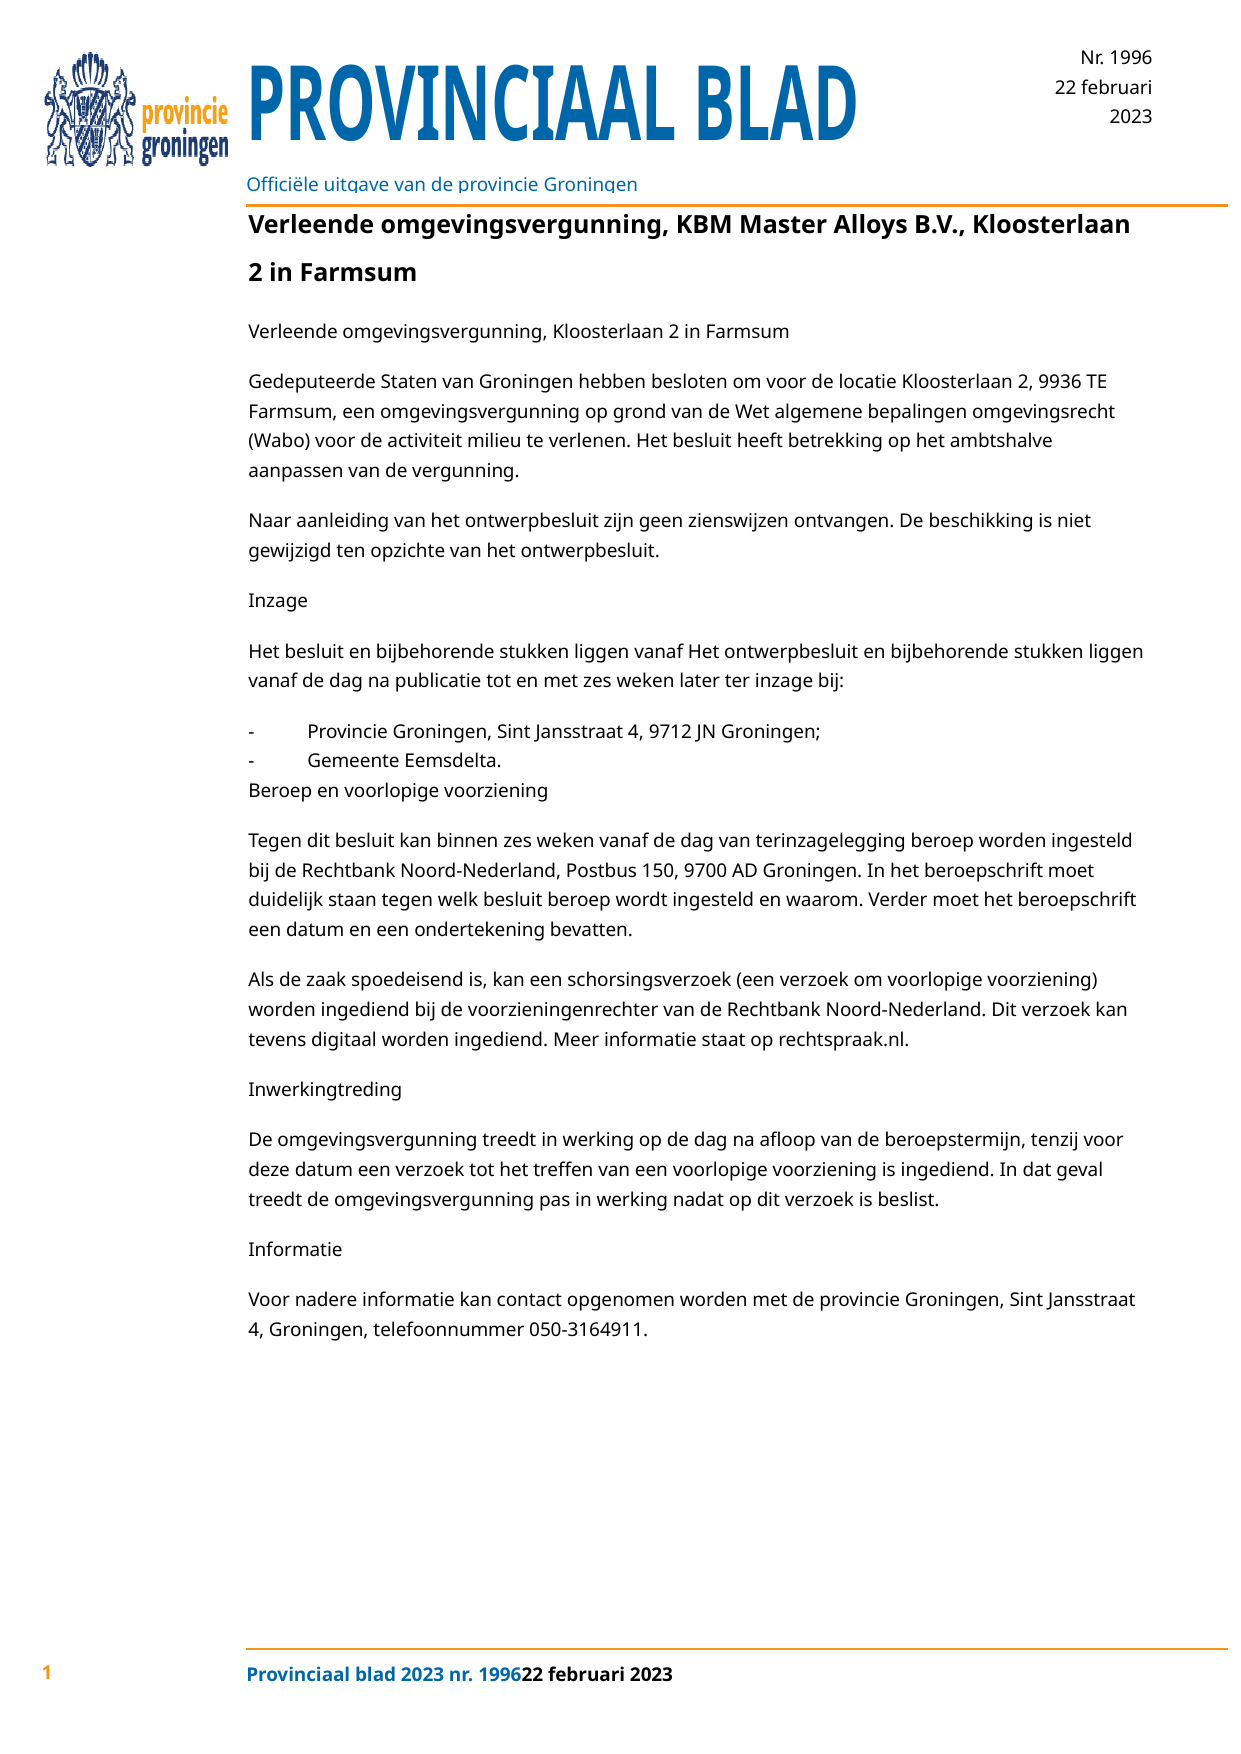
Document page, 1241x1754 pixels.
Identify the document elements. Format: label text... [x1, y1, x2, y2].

text De omgevingsvergunning treedt in werking op de dag na afloop van de beroepstermijn, tenzij voor deze datum een verzoek tot het treffen van een voorlopige voorziening is ingediend. In dat geval treedt de omgevingsvergunning pas in werking nadat op dit verzoek is beslist. [248, 1127, 1152, 1212]
picture [41, 47, 231, 172]
text Verleende omgevingsvergunning, Kloosterlaan 2 in Farmsum [248, 318, 1152, 344]
list Gemeente Eemsdelta. [248, 747, 1152, 773]
text Inwerkingtreding [248, 1076, 1152, 1102]
text Gedeputeerde Staten van Groningen hebben besloten om voor de locatie Kloosterlaan 2, 9936 TE Farmsum, een omgevingsvergunning op grond van de Wet algemene bepalingen omgevingsrecht (Wabo) voor de activiteit milieu te verlenen. Het besluit heeft betrekking op het ambtshalve aanpassen van de vergunning. [248, 368, 1152, 483]
text Naar aanleiding van het ontwerpbesluit zijn geen zienswijzen ontvangen. De beschikking is niet gewijzigd ten opzichte van het ontwerpbesluit. [248, 507, 1152, 563]
text Als de zaak spoedeisend is, kan een schorsingsverzoek (een verzoek om voorlopige voorziening) worden ingediend bij de voorzieningenrechter van de Rechtbank Noord-Nederland. Dit verzoek kan tevens digitaal worden ingediend. Meer informatie staat op rechtspraak.nl. [248, 967, 1152, 1052]
list Provincie Groningen, Sint Jansstraat 4, 9712 JN Groningen; [248, 718, 1152, 744]
text Verleende omgevingsvergunning, KBM Master Alloys B.V., Kloosterlaan 2 in Farmsum [248, 207, 1152, 288]
text Inzage [248, 587, 1152, 613]
text Tegen dit besluit kan binnen zes weken vanaf de dag van terinzagelegging beroep worden ingesteld bij de Rechtbank Noord-Nederland, Postbus 150, 9700 AD Groningen. In het beroepschrift moet duidelijk staan tegen welk besluit beroep wordt ingesteld en waarom. Verder moet het beroepschrift een datum en een ondertekening bevatten. [248, 827, 1152, 942]
text Voor nadere informatie kan contact opgenomen worden met de provincie Groningen, Sint Jansstraat 4, Groningen, telefoonnummer 050-3164911. [248, 1287, 1152, 1342]
text Het besluit en bijbehorende stukken liggen vanaf Het ontwerpbesluit en bijbehorende stukken liggen vanaf de dag na publicatie tot en met zes weken later ter inzage bij: [248, 638, 1152, 693]
text Informatie [248, 1236, 1152, 1262]
text Beroep en voorlopige voorziening [248, 777, 1152, 803]
